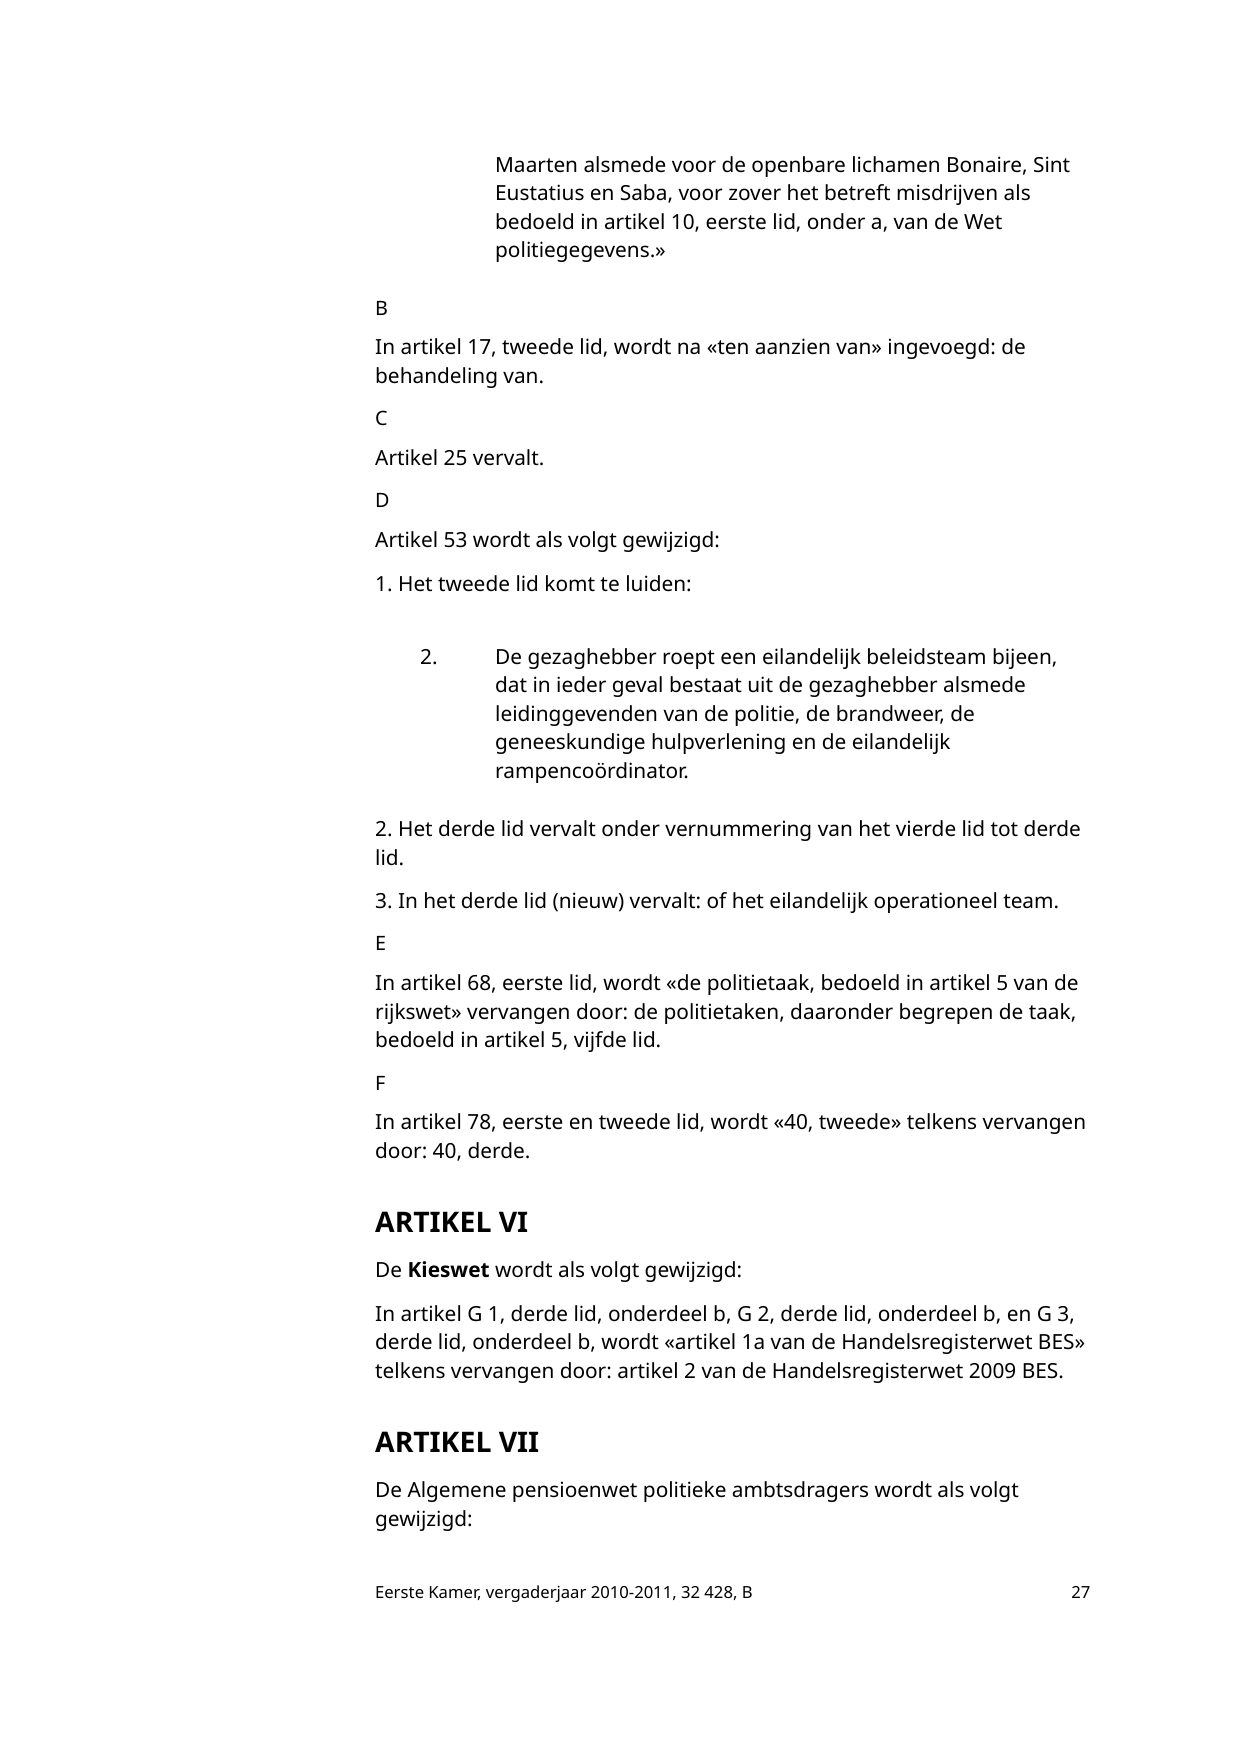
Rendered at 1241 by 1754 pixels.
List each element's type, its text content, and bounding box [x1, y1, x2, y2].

text C [375, 404, 1090, 431]
text 3. In het derde lid (nieuw) vervalt: of het eilandelijk operationeel team. [375, 886, 1090, 915]
text In artikel 78, eerste en tweede lid, wordt «40, tweede» telkens vervangen door: 40, derde. [375, 1107, 1090, 1164]
list De gezaghebber roept een eilandelijk beleidsteam bijeen, dat in ieder geval bestaat uit de gezaghebber alsmede leidinggevenden van de politie, de brandweer, de geneeskundige hulpverlening en de eilandelijk rampencoördinator. [420, 642, 1090, 784]
text B [375, 294, 1090, 321]
text D [375, 487, 1090, 513]
list Maarten alsmede voor de openbare lichamen Bonaire, Sint Eustatius en Saba, voor zover het betreft misdrijven als bedoeld in artikel 10, eerste lid, onder a, van de Wet politiegegevens.» [420, 150, 1090, 264]
text 1. Het tweede lid komt te luiden: [375, 569, 1090, 597]
text F [375, 1069, 1090, 1096]
text In artikel G 1, derde lid, onderdeel b, G 2, derde lid, onderdeel b, en G 3, derde lid, onderdeel b, wordt «artikel 1a van de Handelsregisterwet BES» telkens vervangen door: artikel 2 van de Handelsregisterwet 2009 BES. [375, 1299, 1090, 1384]
text 2. Het derde lid vervalt onder vernummering van het vierde lid tot derde lid. [375, 814, 1090, 871]
text In artikel 17, tweede lid, wordt na «ten aanzien van» ingevoegd: de behandeling van. [375, 332, 1090, 389]
text Artikel 53 wordt als volgt gewijzigd: [375, 525, 1090, 554]
text Artikel 25 vervalt. [375, 443, 1090, 472]
text De Algemene pensioenwet politieke ambtsdragers wordt als volgt gewijzigd: [375, 1475, 1090, 1532]
text In artikel 68, eerste lid, wordt «de politietaak, bedoeld in artikel 5 van de rijkswet» vervangen door: de politietaken, daaronder begrepen de taak, bedoeld in artikel 5, vijfde lid. [375, 968, 1090, 1054]
subtitle ARTIKEL VI [375, 1202, 1090, 1241]
subtitle ARTIKEL VII [375, 1422, 1090, 1460]
text De Kieswet wordt als volgt gewijzigd: [375, 1256, 1090, 1284]
text E [375, 930, 1090, 957]
